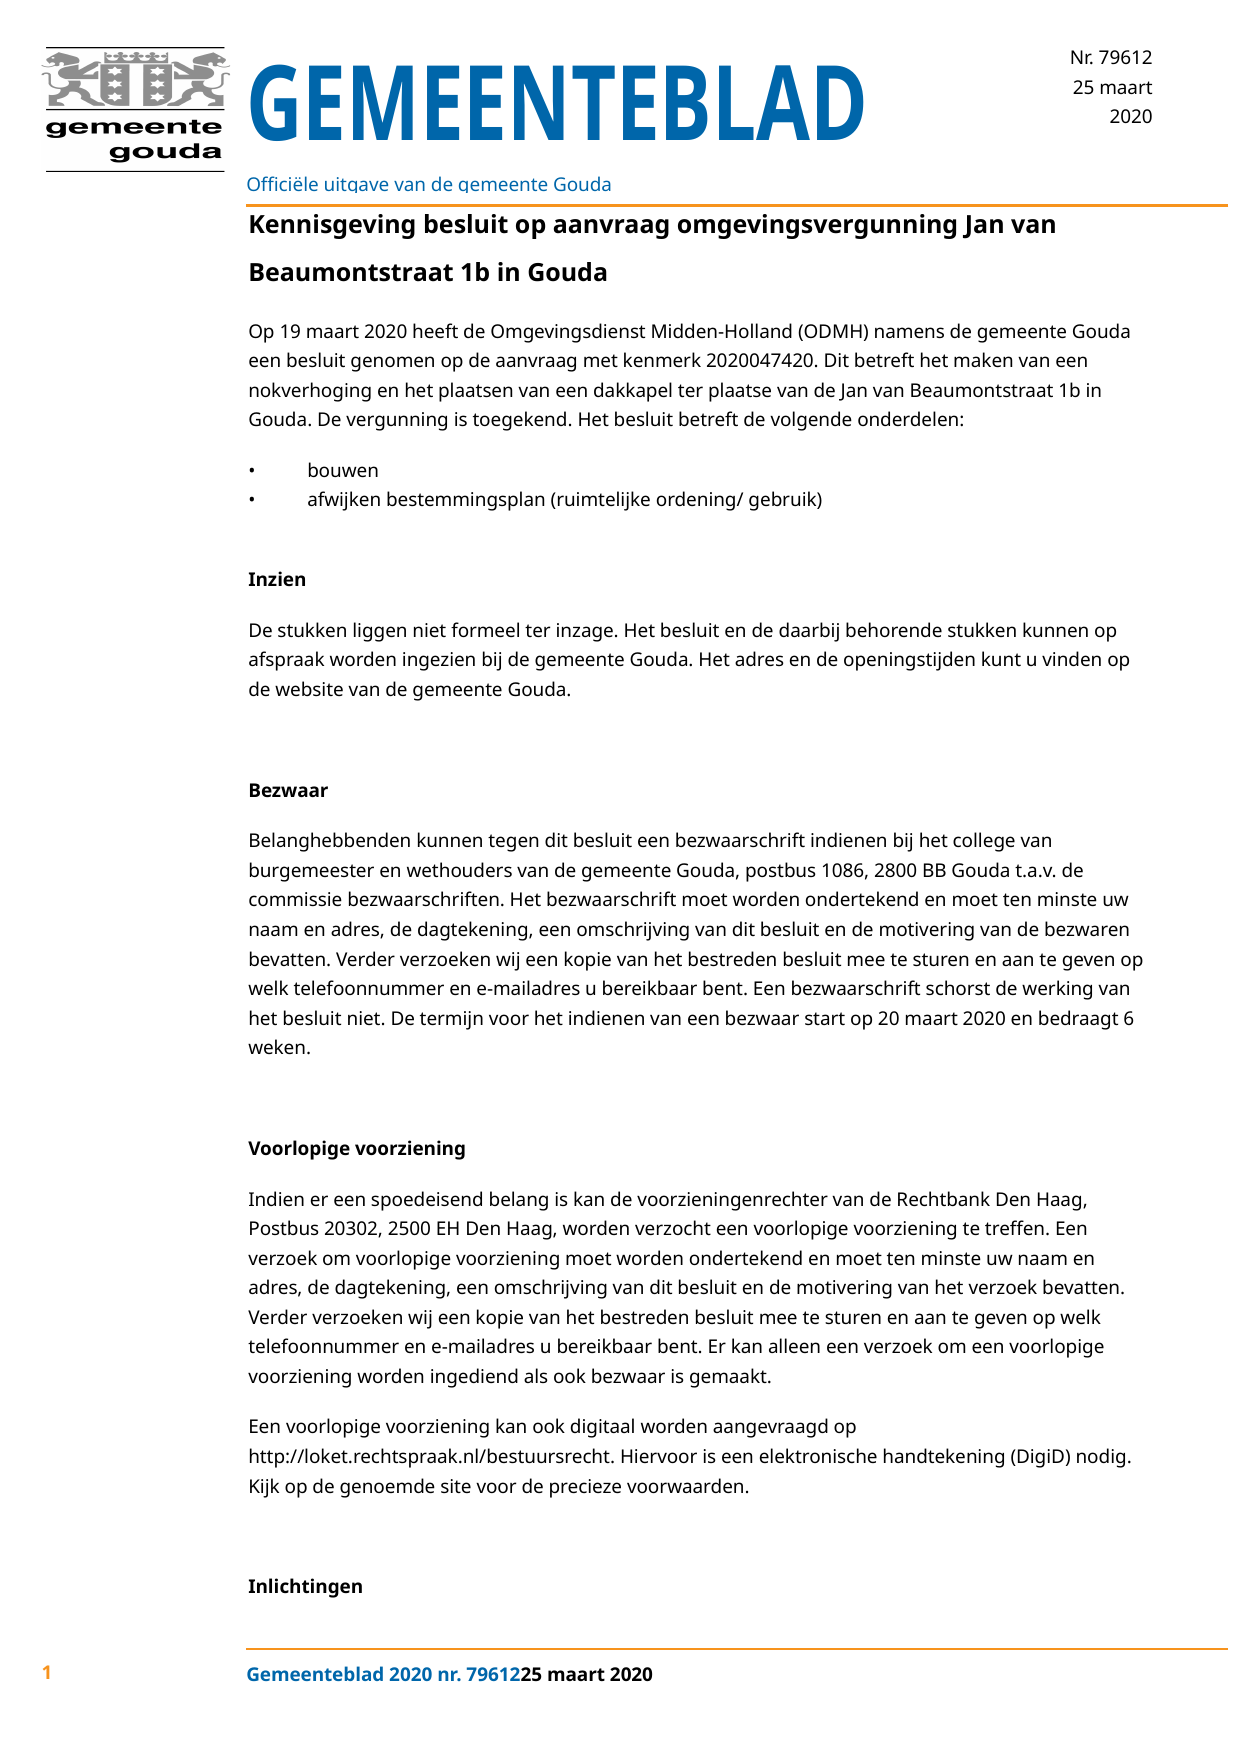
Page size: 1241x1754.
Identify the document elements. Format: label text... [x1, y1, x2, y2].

text Kennisgeving besluit op aanvraag omgevingsvergunning Jan van Beaumontstraat 1b in Gouda [248, 207, 1152, 288]
list afwijken bestemmingsplan (ruimtelijke ordening/ gebruik) [248, 487, 1152, 512]
text Inzien [248, 567, 1152, 592]
list bouwen [248, 457, 1152, 483]
text Bezwaar [248, 777, 1152, 803]
text Indien er een spoedeisend belang is kan de voorzieningenrechter van de Rechtbank Den Haag, Postbus 20302, 2500 EH Den Haag, worden verzocht een voorlopige voorziening te treffen. Een verzoek om voorlopige voorziening moet worden ondertekend en moet ten minste uw naam en adres, de dagtekening, een omschrijving van dit besluit en de motivering van het verzoek bevatten. Verder verzoeken wij een kopie van het bestreden besluit mee te sturen en aan te geven op welk telefoonnummer en e-mailadres u bereikbaar bent. Er kan alleen een verzoek om een voorlopige voorziening worden ingediend als ook bezwaar is gemaakt. [248, 1186, 1152, 1389]
text Een voorlopige voorziening kan ook digitaal worden aangevraagd op http://loket.rechtspraak.nl/bestuursrecht. Hiervoor is een elektronische handtekening (DigiD) nodig. Kijk op de genoemde site voor de precieze voorwaarden. [248, 1414, 1152, 1499]
text De stukken liggen niet formeel ter inzage. Het besluit en de daarbij behorende stukken kunnen op afspraak worden ingezien bij de gemeente Gouda. Het adres en de openingstijden kunt u vinden op de website van de gemeente Gouda. [248, 617, 1152, 702]
text Op 19 maart 2020 heeft de Omgevingsdienst Midden-Holland (ODMH) namens de gemeente Gouda een besluit genomen op de aanvraag met kenmerk 2020047420. Dit betreft het maken van een nokverhoging en het plaatsen van een dakkapel ter plaatse van de Jan van Beaumontstraat 1b in Gouda. De vergunning is toegekend. Het besluit betreft de volgende onderdelen: [248, 318, 1152, 432]
text Voorlopige voorziening [248, 1135, 1152, 1161]
text Belanghebbenden kunnen tegen dit besluit een bezwaarschrift indienen bij het college van burgemeester en wethouders van de gemeente Gouda, postbus 1086, 2800 BB Gouda t.a.v. de commissie bezwaarschriften. Het bezwaarschrift moet worden ondertekend en moet ten minste uw naam en adres, de dagtekening, een omschrijving van dit besluit en de motivering van de bezwaren bevatten. Verder verzoeken wij een kopie van het bestreden besluit mee te sturen en aan te geven op welk telefoonnummer en e-mailadres u bereikbaar bent. Een bezwaarschrift schorst de werking van het besluit niet. De termijn voor het indienen van een bezwaar start op 20 maart 2020 en bedraagt 6 weken. [248, 827, 1152, 1060]
picture [41, 47, 231, 172]
text Inlichtingen [248, 1574, 1152, 1599]
